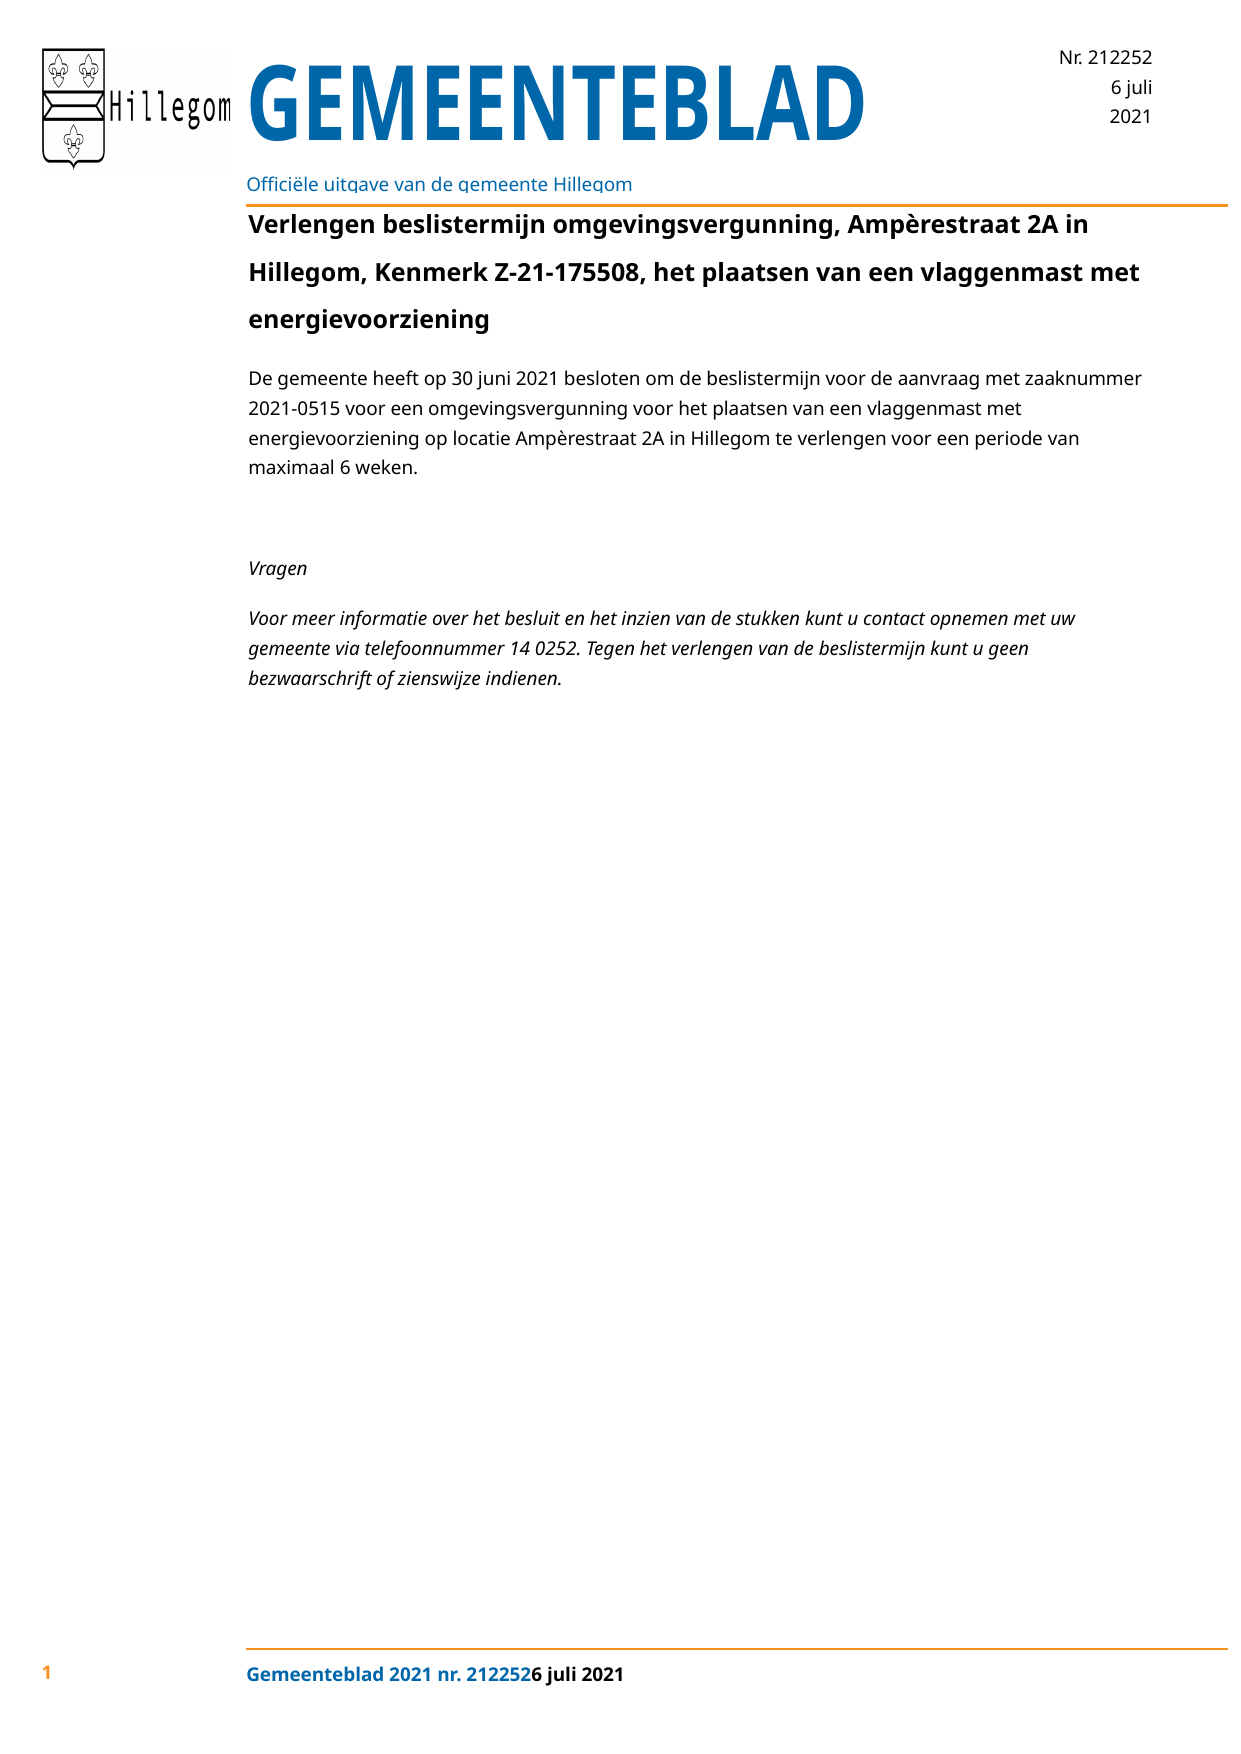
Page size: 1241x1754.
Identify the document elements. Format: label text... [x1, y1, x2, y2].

text De gemeente heeft op 30 juni 2021 besloten om de beslistermijn voor de aanvraag met zaaknummer 2021-0515 voor een omgevingsvergunning voor het plaatsen van een vlaggenmast met energievoorziening op locatie Ampèrestraat 2A in Hillegom te verlengen voor een periode van maximaal 6 weken. [248, 366, 1152, 480]
text Verlengen beslistermijn omgevingsvergunning, Ampèrestraat 2A in Hillegom, Kenmerk Z-21-175508, het plaatsen van een vlaggenmast met energievoorziening [248, 207, 1152, 336]
text Voor meer informatie over het besluit en het inzien van de stukken kunt u contact opnemen met uw gemeente via telefoonnummer 14 0252. Tegen het verlengen van de beslistermijn kunt u geen bezwaarschrift of zienswijze indienen. [248, 606, 1152, 690]
text Vragen [248, 555, 1152, 581]
picture [41, 47, 231, 172]
